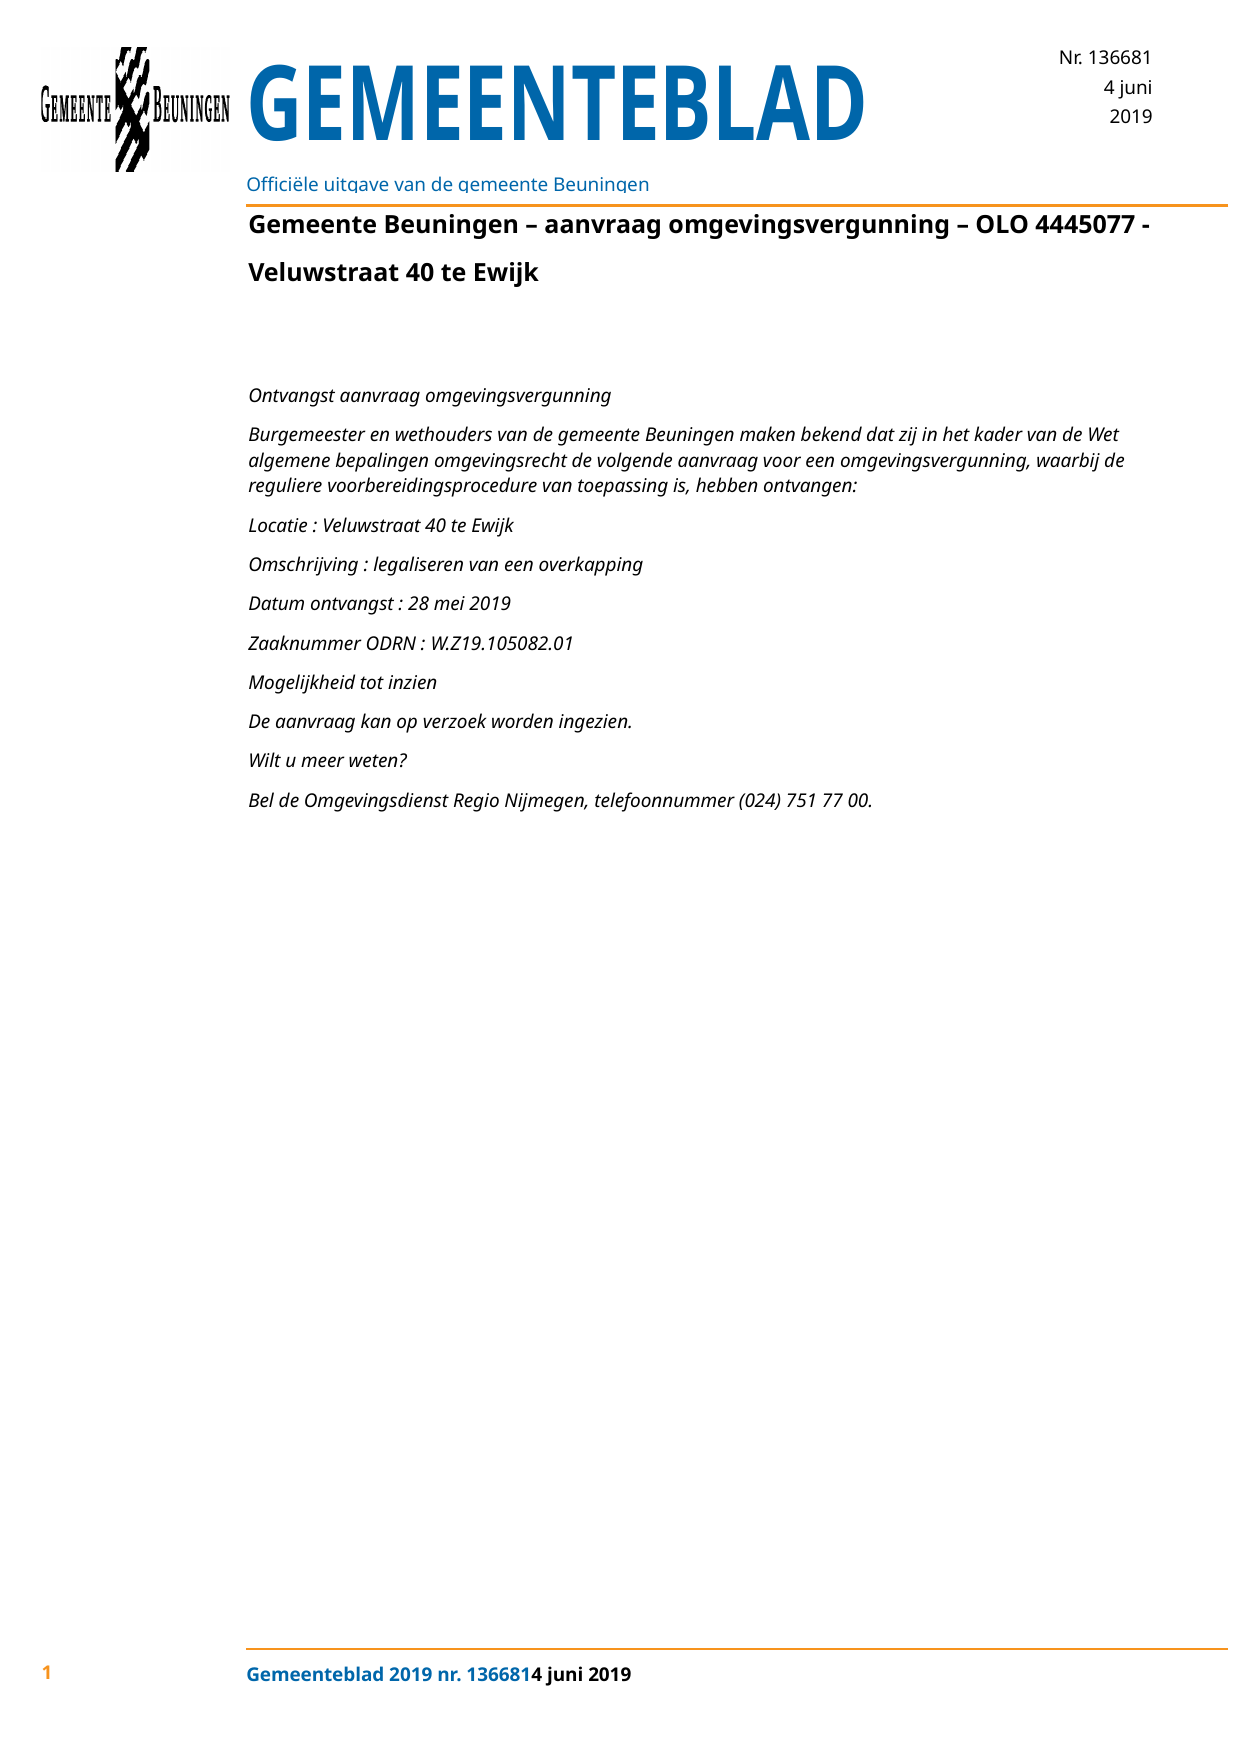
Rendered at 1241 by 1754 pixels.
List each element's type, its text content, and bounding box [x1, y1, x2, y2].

text Ontvangst aanvraag omgevingsvergunning [248, 382, 1152, 408]
text Omschrijving : legaliseren van een overkapping [248, 551, 1152, 577]
text Mogelijkheid tot inzien [248, 669, 1152, 695]
text Wilt u meer weten? [248, 747, 1152, 773]
text Locatie : Veluwstraat 40 te Ewijk [248, 512, 1152, 538]
text Burgemeester en wethouders van de gemeente Beuningen maken bekend dat zij in het kader van de Wet algemene bepalingen omgevingsrecht de volgende aanvraag voor een omgevingsvergunning, waarbij de reguliere voorbereidingsprocedure van toepassing is, hebben ontvangen: [248, 421, 1152, 498]
text De aanvraag kan op verzoek worden ingezien. [248, 708, 1152, 734]
text Gemeente Beuningen – aanvraag omgevingsvergunning – OLO 4445077 - Veluwstraat 40 te Ewijk [248, 207, 1152, 288]
picture [41, 47, 231, 172]
text Bel de Omgevingsdienst Regio Nijmegen, telefoonnummer (024) 751 77 00. [248, 787, 1152, 812]
text Zaaknummer ODRN : W.Z19.105082.01 [248, 630, 1152, 655]
text Datum ontvangst : 28 mei 2019 [248, 590, 1152, 616]
